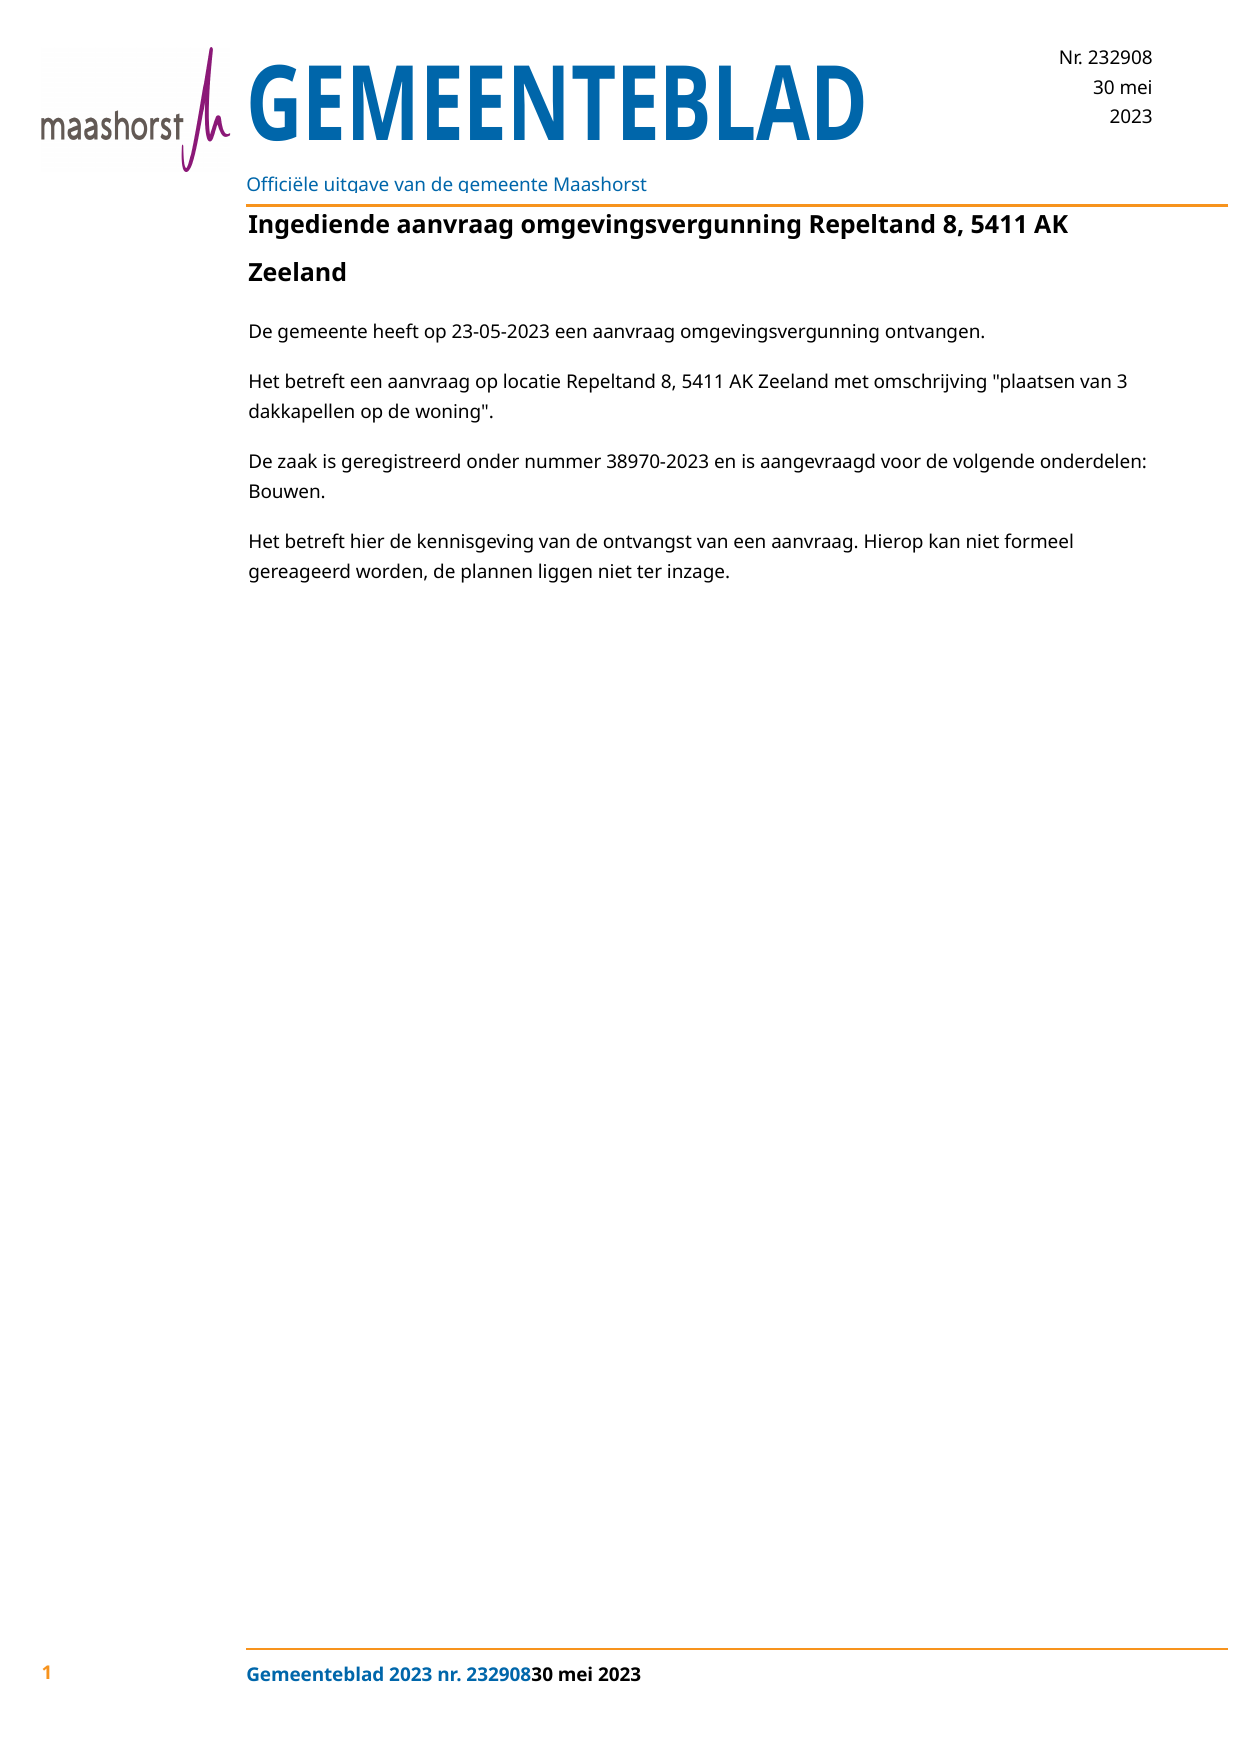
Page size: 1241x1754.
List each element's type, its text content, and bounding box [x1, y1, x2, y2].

text De zaak is geregistreerd onder nummer 38970-2023 en is aangevraagd voor de volgende onderdelen: Bouwen. [248, 448, 1152, 504]
text Het betreft een aanvraag op locatie Repeltand 8, 5411 AK Zeeland met omschrijving "plaatsen van 3 dakkapellen op de woning". [248, 368, 1152, 424]
text Het betreft hier de kennisgeving van de ontvangst van een aanvraag. Hierop kan niet formeel gereageerd worden, de plannen liggen niet ter inzage. [248, 528, 1152, 584]
text Ingediende aanvraag omgevingsvergunning Repeltand 8, 5411 AK Zeeland [248, 207, 1152, 288]
picture [41, 47, 231, 172]
text De gemeente heeft op 23-05-2023 een aanvraag omgevingsvergunning ontvangen. [248, 318, 1152, 344]
